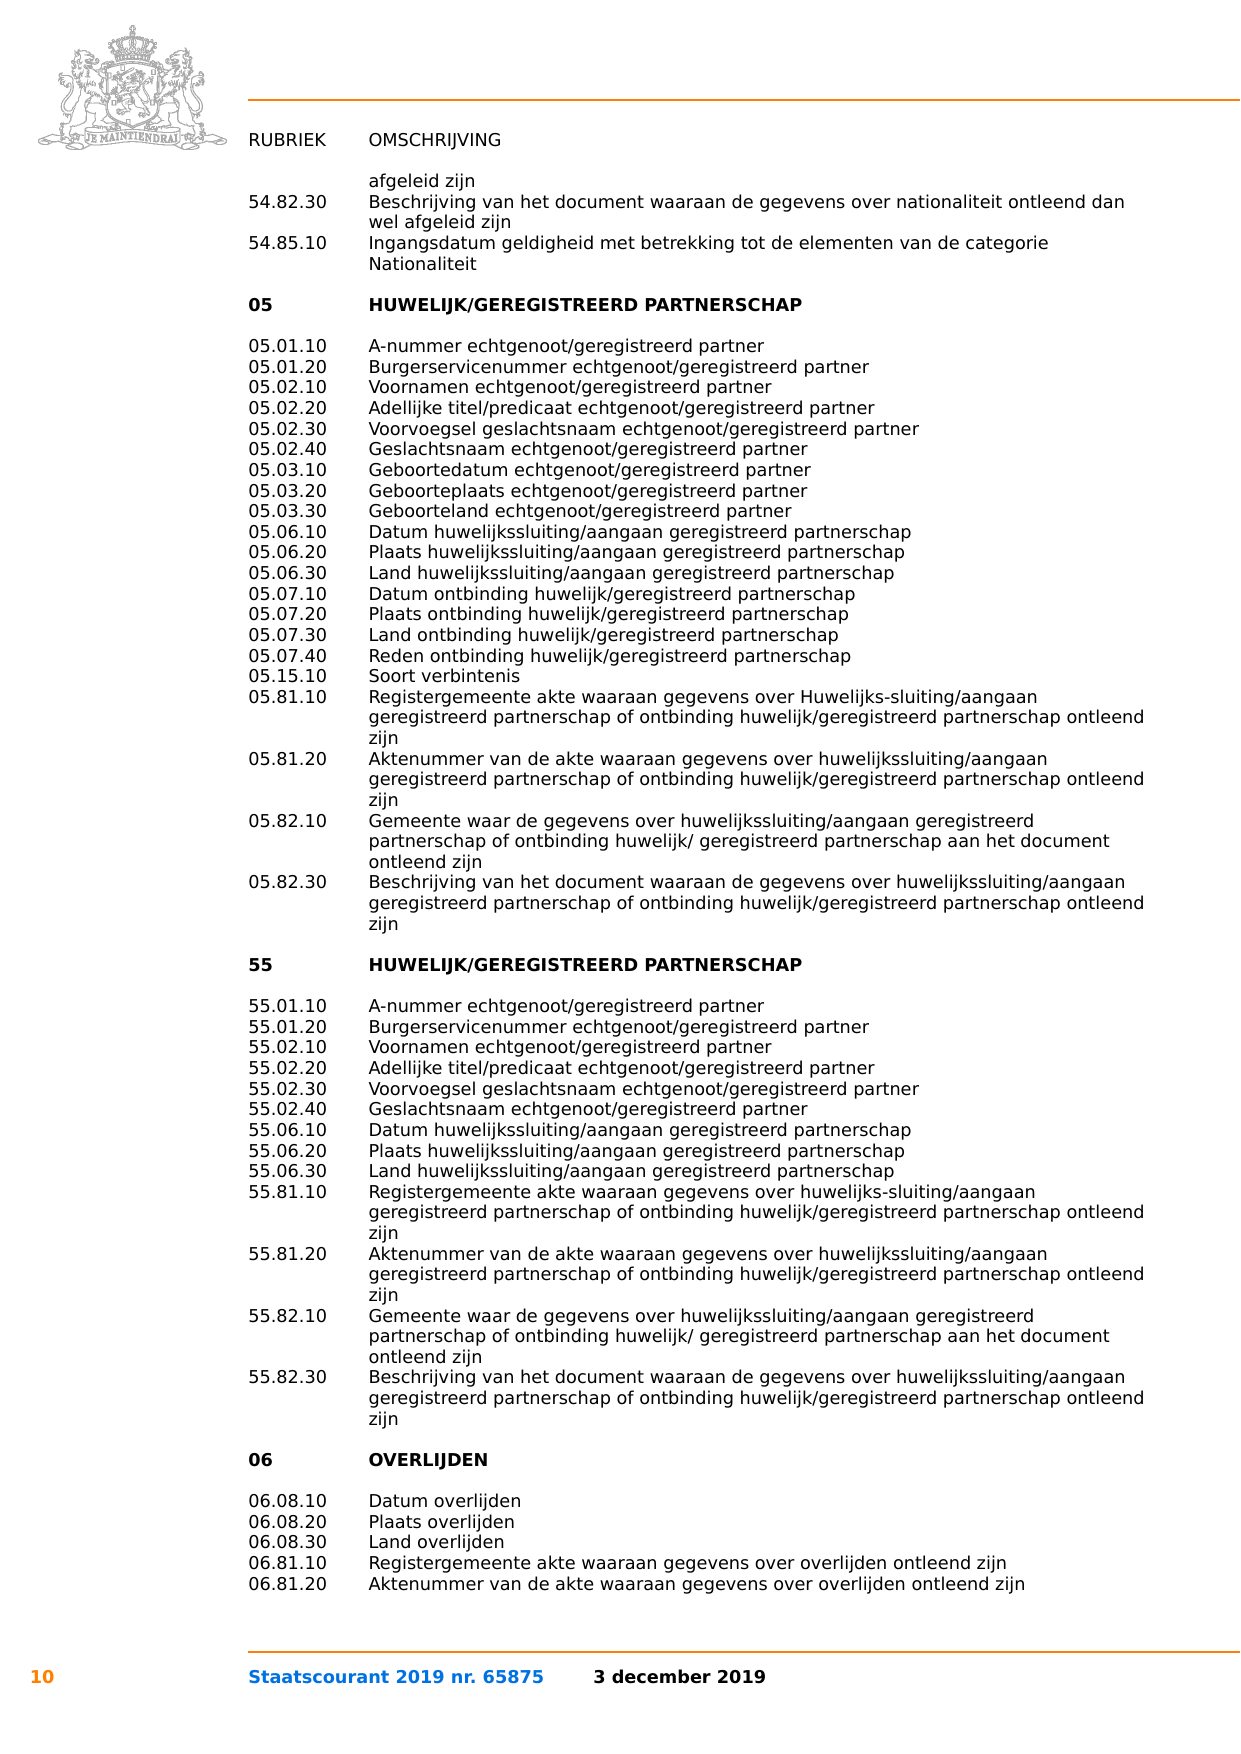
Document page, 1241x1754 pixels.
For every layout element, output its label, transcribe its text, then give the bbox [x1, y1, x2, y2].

table_cell A-nummer echtgenoot/geregistreerd partner [363, 996, 1163, 1017]
table_cell 05.82.30 [248, 873, 362, 934]
table_cell 05.02.20 [248, 398, 362, 419]
table_cell Reden ontbinding huwelijk/geregistreerd partnerschap [363, 646, 1163, 666]
table_cell 55.01.20 [248, 1017, 362, 1037]
table_cell Registergemeente akte waaraan gegevens over huwelijks-sluiting/aangaan geregistreerd partnerschap of ontbinding huwelijk/geregistreerd partnerschap ontleend zijn [363, 1182, 1163, 1244]
table_cell 54.82.30 [248, 192, 362, 233]
table_cell 05.02.30 [248, 419, 362, 439]
table_cell 55.81.10 [248, 1182, 362, 1244]
table_cell [248, 171, 362, 192]
table_cell Soort verbintenis [363, 666, 1163, 687]
table_cell 05.07.10 [248, 584, 362, 604]
table_cell [248, 151, 362, 171]
table_cell 05.15.10 [248, 666, 362, 687]
table_cell 05.01.20 [248, 357, 362, 377]
table_cell 05.01.10 [248, 336, 362, 357]
table_cell Plaats overlijden [363, 1512, 1163, 1532]
table_cell Beschrijving van het document waaraan de gegevens over huwelijkssluiting/aangaan geregistreerd partnerschap of ontbinding huwelijk/geregistreerd partnerschap ontleend zijn [363, 873, 1163, 934]
table_cell [248, 1429, 362, 1450]
table_cell Voornamen echtgenoot/geregistreerd partner [363, 1038, 1163, 1058]
table_cell Land huwelijkssluiting/aangaan geregistreerd partnerschap [363, 563, 1163, 584]
table_cell [248, 274, 362, 295]
table_cell 05.02.40 [248, 439, 362, 460]
table_cell Land huwelijkssluiting/aangaan geregistreerd partnerschap [363, 1161, 1163, 1182]
table_cell Datum huwelijkssluiting/aangaan geregistreerd partnerschap [363, 522, 1163, 542]
table_cell [248, 316, 362, 336]
table_cell 54.85.10 [248, 233, 362, 274]
table_cell [248, 1471, 362, 1491]
table_cell Voorvoegsel geslachtsnaam echtgenoot/geregistreerd partner [363, 1079, 1163, 1099]
table_cell 05.07.40 [248, 646, 362, 666]
table_cell Land ontbinding huwelijk/geregistreerd partnerschap [363, 625, 1163, 646]
table_cell Geboorteplaats echtgenoot/geregistreerd partner [363, 481, 1163, 501]
table_cell Voornamen echtgenoot/geregistreerd partner [363, 378, 1163, 398]
table_cell Datum overlijden [363, 1491, 1163, 1512]
table_cell Gemeente waar de gegevens over huwelijkssluiting/aangaan geregistreerd partnerschap of ontbinding huwelijk/ geregistreerd partnerschap aan het document ontleend zijn [363, 1306, 1163, 1367]
table_header OMSCHRIJVING [363, 130, 1163, 151]
table_cell Plaats huwelijkssluiting/aangaan geregistreerd partnerschap [363, 1141, 1163, 1161]
table_cell Geboorteland echtgenoot/geregistreerd partner [363, 501, 1163, 522]
table_cell Beschrijving van het document waaraan de gegevens over huwelijkssluiting/aangaan geregistreerd partnerschap of ontbinding huwelijk/geregistreerd partnerschap ontleend zijn [363, 1368, 1163, 1429]
table_cell Plaats huwelijkssluiting/aangaan geregistreerd partnerschap [363, 543, 1163, 563]
table_cell 06.81.20 [248, 1574, 362, 1594]
table_cell Gemeente waar de gegevens over huwelijkssluiting/aangaan geregistreerd partnerschap of ontbinding huwelijk/ geregistreerd partnerschap aan het document ontleend zijn [363, 811, 1163, 872]
table_cell Datum huwelijkssluiting/aangaan geregistreerd partnerschap [363, 1120, 1163, 1141]
table_cell 55.82.10 [248, 1306, 362, 1367]
table_cell 55.01.10 [248, 996, 362, 1017]
table_cell OVERLIJDEN [363, 1450, 1163, 1471]
table_cell 05.03.20 [248, 481, 362, 501]
table_cell 55.02.40 [248, 1099, 362, 1120]
table_cell 05.06.10 [248, 522, 362, 542]
table_cell Geslachtsnaam echtgenoot/geregistreerd partner [363, 439, 1163, 460]
table_cell HUWELIJK/GEREGISTREERD PARTNERSCHAP [363, 295, 1163, 316]
table_cell 55.02.20 [248, 1058, 362, 1079]
table_cell Adellijke titel/predicaat echtgenoot/geregistreerd partner [363, 1058, 1163, 1079]
table_cell Burgerservicenummer echtgenoot/geregistreerd partner [363, 1017, 1163, 1037]
table_cell 05.81.20 [248, 749, 362, 811]
table_cell 06.81.10 [248, 1553, 362, 1574]
table_cell 06.08.20 [248, 1512, 362, 1532]
table_cell 05.07.30 [248, 625, 362, 646]
picture [38, 25, 227, 150]
table_cell 05.82.10 [248, 811, 362, 872]
table_cell Beschrijving van het document waaraan de gegevens over nationaliteit ontleend dan wel afgeleid zijn [363, 192, 1163, 233]
table_cell [363, 316, 1163, 336]
table_cell 55.06.10 [248, 1120, 362, 1141]
table_cell 55.06.20 [248, 1141, 362, 1161]
table_cell 06.08.30 [248, 1533, 362, 1553]
table_cell [248, 976, 362, 996]
table_cell 55.02.10 [248, 1038, 362, 1058]
table_cell Registergemeente akte waaraan gegevens over Huwelijks-sluiting/aangaan geregistreerd partnerschap of ontbinding huwelijk/geregistreerd partnerschap ontleend zijn [363, 687, 1163, 749]
table_cell [248, 934, 362, 955]
table_cell HUWELIJK/GEREGISTREERD PARTNERSCHAP [363, 955, 1163, 976]
table_cell 05.07.20 [248, 604, 362, 625]
table_cell 06.08.10 [248, 1491, 362, 1512]
table_cell Geboortedatum echtgenoot/geregistreerd partner [363, 460, 1163, 481]
table_cell 05.81.10 [248, 687, 362, 749]
table_cell [363, 976, 1163, 996]
table_cell 55.02.30 [248, 1079, 362, 1099]
table_header RUBRIEK [248, 130, 362, 151]
table_cell Adellijke titel/predicaat echtgenoot/geregistreerd partner [363, 398, 1163, 419]
table_cell Ingangsdatum geldigheid met betrekking tot de elementen van de categorie Nationaliteit [363, 233, 1163, 274]
table_cell 55.82.30 [248, 1368, 362, 1429]
table_cell 55.06.30 [248, 1161, 362, 1182]
table_cell [363, 1471, 1163, 1491]
table_cell 05 [248, 295, 362, 316]
table_cell [363, 151, 1163, 171]
table_cell [363, 934, 1163, 955]
table_cell Geslachtsnaam echtgenoot/geregistreerd partner [363, 1099, 1163, 1120]
table_cell [363, 274, 1163, 295]
table_cell [363, 1429, 1163, 1450]
table_cell Plaats ontbinding huwelijk/geregistreerd partnerschap [363, 604, 1163, 625]
table_cell Aktenummer van de akte waaraan gegevens over overlijden ontleend zijn [363, 1574, 1163, 1594]
table_cell 55.81.20 [248, 1244, 362, 1306]
table_cell afgeleid zijn [363, 171, 1163, 192]
table_cell 05.06.20 [248, 543, 362, 563]
table_cell 06 [248, 1450, 362, 1471]
table_cell Registergemeente akte waaraan gegevens over overlijden ontleend zijn [363, 1553, 1163, 1574]
table_cell Land overlijden [363, 1533, 1163, 1553]
table_cell Aktenummer van de akte waaraan gegevens over huwelijkssluiting/aangaan geregistreerd partnerschap of ontbinding huwelijk/geregistreerd partnerschap ontleend zijn [363, 749, 1163, 811]
table_cell Datum ontbinding huwelijk/geregistreerd partnerschap [363, 584, 1163, 604]
table_cell Voorvoegsel geslachtsnaam echtgenoot/geregistreerd partner [363, 419, 1163, 439]
table_cell 55 [248, 955, 362, 976]
table_cell 05.03.30 [248, 501, 362, 522]
table_cell 05.03.10 [248, 460, 362, 481]
table_cell Aktenummer van de akte waaraan gegevens over huwelijkssluiting/aangaan geregistreerd partnerschap of ontbinding huwelijk/geregistreerd partnerschap ontleend zijn [363, 1244, 1163, 1306]
table_cell A-nummer echtgenoot/geregistreerd partner [363, 336, 1163, 357]
table_cell 05.02.10 [248, 378, 362, 398]
table_cell Burgerservicenummer echtgenoot/geregistreerd partner [363, 357, 1163, 377]
table_cell 05.06.30 [248, 563, 362, 584]
